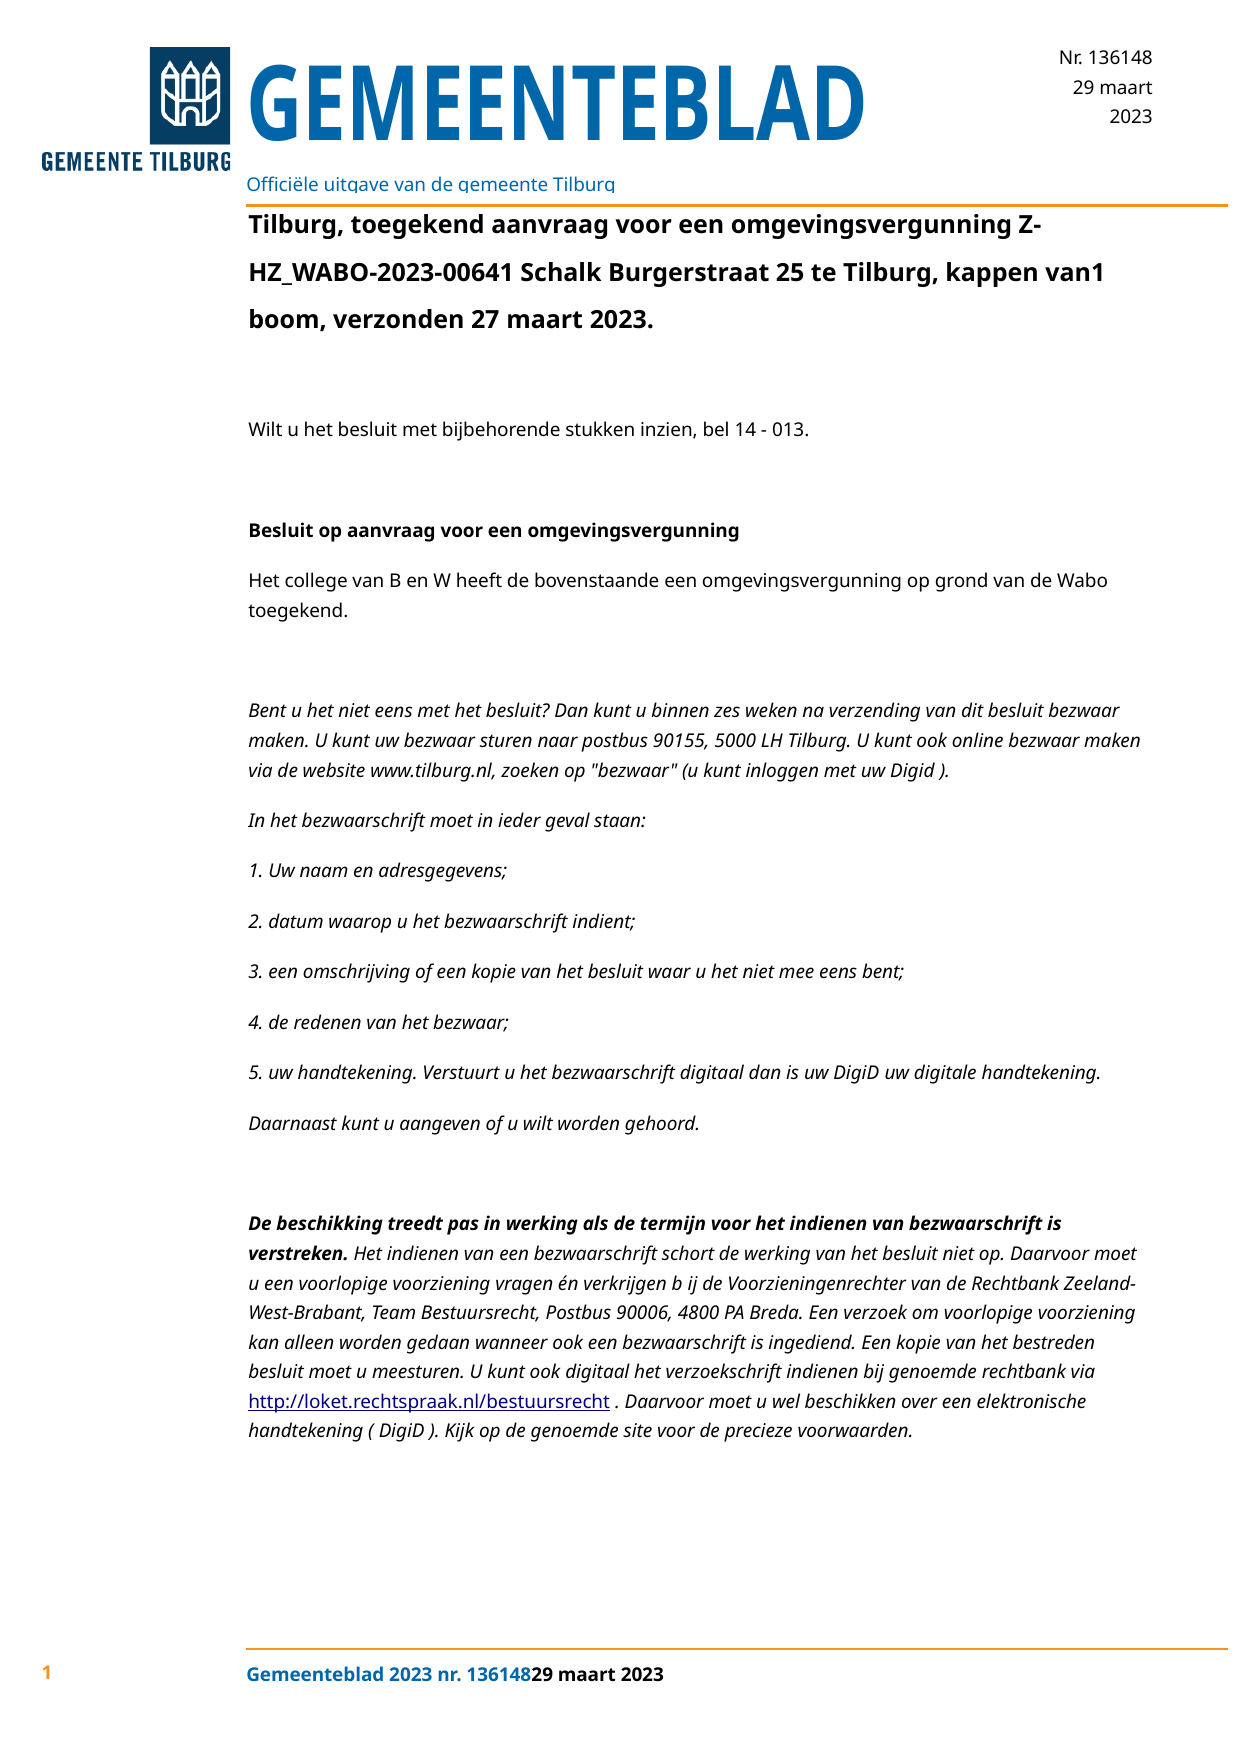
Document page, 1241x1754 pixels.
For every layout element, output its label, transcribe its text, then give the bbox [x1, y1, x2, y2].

text Tilburg, toegekend aanvraag voor een omgevingsvergunning Z-HZ_WABO-2023-00641 Schalk Burgerstraat 25 te Tilburg, kappen van1 boom, verzonden 27 maart 2023. [248, 207, 1152, 336]
text 3. een omschrijving of een kopie van het besluit waar u het niet mee eens bent; [248, 958, 1152, 984]
text Besluit op aanvraag voor een omgevingsvergunning [248, 517, 1152, 542]
text 5. uw handtekening. Verstuurt u het bezwaarschrift digitaal dan is uw DigiD uw digitale handtekening. [248, 1059, 1152, 1085]
text Bent u het niet eens met het besluit? Dan kunt u binnen zes weken na verzending van dit besluit bezwaar maken. U kunt uw bezwaar sturen naar postbus 90155, 5000 LH Tilburg. U kunt ook online bezwaar maken via de website www.tilburg.nl, zoeken op "bezwaar" (u kunt inloggen met uw Digid ). [248, 698, 1152, 782]
text In het bezwaarschrift moet in ieder geval staan: [248, 807, 1152, 833]
text Daarnaast kunt u aangeven of u wilt worden gehoord. [248, 1110, 1152, 1135]
picture [41, 47, 231, 172]
text Wilt u het besluit met bijbehorende stukken inzien, bel 14 - 013. [248, 416, 1152, 442]
text 2. datum waarop u het bezwaarschrift indient; [248, 908, 1152, 934]
text 4. de redenen van het bezwaar; [248, 1009, 1152, 1034]
text Het college van B en W heeft de bovenstaande een omgevingsvergunning op grond van de Wabo toegekend. [248, 567, 1152, 622]
text De beschikking treedt pas in werking als de termijn voor het indienen van bezwaarschrift is verstreken. Het indienen van een bezwaarschrift schort de werking van het besluit niet op. Daarvoor moet u een voorlopige voorziening vragen én verkrijgen b ij de Voorzieningenrechter van de Rechtbank Zeeland-West-Brabant, Team Bestuursrecht, Postbus 90006, 4800 PA Breda. Een verzoek om voorlopige voorziening kan alleen worden gedaan wanneer ook een bezwaarschrift is ingediend. Een kopie van het bestreden besluit moet u meesturen. U kunt ook digitaal het verzoekschrift indienen bij genoemde rechtbank via http://loket.rechtspraak.nl/bestuursrecht . Daarvoor moet u wel beschikken over een elektronische handtekening ( DigiD ). Kijk op de genoemde site voor de precieze voorwaarden. [248, 1211, 1152, 1443]
text 1. Uw naam en adresgegevens; [248, 858, 1152, 883]
